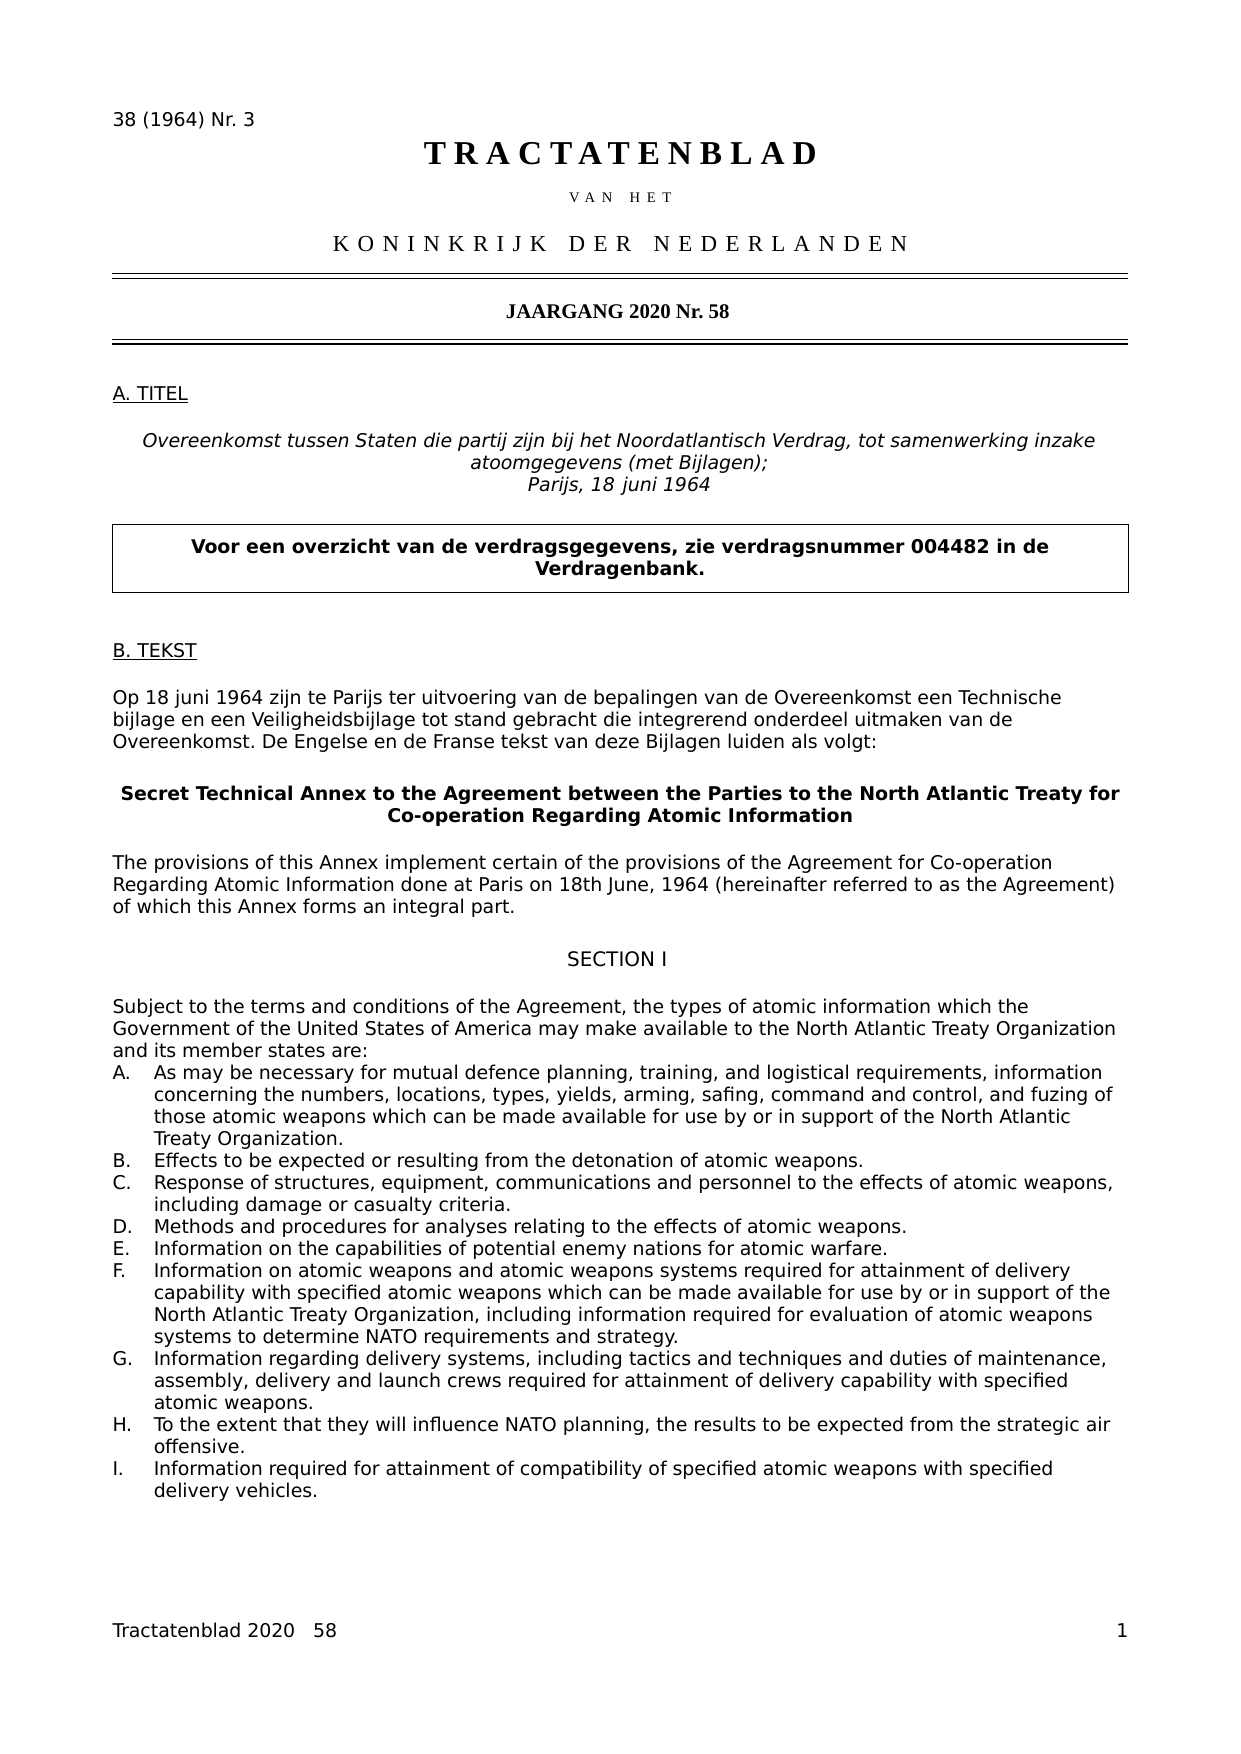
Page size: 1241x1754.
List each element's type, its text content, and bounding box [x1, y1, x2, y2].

subtitle Secret Technical Annex to the Agreement between the Parties to the North Atlantic Treaty for Co-operation Regarding Atomic Information [112, 783, 1128, 827]
text Parijs, 18 juni 1964 [112, 474, 1128, 496]
text TRACTATENBLAD [112, 133, 1128, 172]
text JAARGANG 2020 Nr. 58 [112, 299, 1128, 323]
text G. Information regarding delivery systems, including tactics and techniques and duties of maintenance, assembly, delivery and launch crews required for attainment of delivery capability with specified atomic weapons. [112, 1348, 1128, 1414]
text C. Response of structures, equipment, communications and personnel to the effects of atomic weapons, including damage or casualty criteria. [112, 1172, 1128, 1216]
subtitle SECTION I [112, 948, 1128, 971]
text B. Effects to be expected or resulting from the detonation of atomic weapons. [112, 1150, 1128, 1172]
text KONINKRIJK DER NEDERLANDEN [112, 229, 1128, 256]
text The provisions of this Annex implement certain of the provisions of the Agreement for Co-operation Regarding Atomic Information done at Paris on 18th June, 1964 (hereinafter referred to as the Agreement) of which this Annex forms an integral part. [112, 852, 1128, 918]
text Overeenkomst tussen Staten die partij zijn bij het Noordatlantisch Verdrag, tot samenwerking inzake atoomgegevens (met Bijlagen); [112, 430, 1128, 474]
text Subject to the terms and conditions of the Agreement, the types of atomic information which the Government of the United States of America may make available to the North Atlantic Treaty Organization and its member states are: [112, 996, 1128, 1062]
text D. Methods and procedures for analyses relating to the effects of atomic weapons. [112, 1216, 1128, 1238]
text 38 (1964) Nr. 3 [112, 109, 1128, 131]
text I. Information required for attainment of compatibility of specified atomic weapons with specified delivery vehicles. [112, 1458, 1128, 1502]
text F. Information on atomic weapons and atomic weapons systems required for attainment of delivery capability with specified atomic weapons which can be made available for use by or in support of the North Atlantic Treaty Organization, including information required for evaluation of atomic weapons systems to determine NATO requirements and strategy. [112, 1260, 1128, 1348]
text Op 18 juni 1964 zijn te Parijs ter uitvoering van de bepalingen van de Overeenkomst een Technische bijlage en een Veiligheidsbijlage tot stand gebracht die integrerend onderdeel uitmaken van de Overeenkomst. De Engelse en de Franse tekst van deze Bijlagen luiden als volgt: [112, 687, 1128, 753]
text H. To the extent that they will influence NATO planning, the results to be expected from the strategic air offensive. [112, 1414, 1128, 1458]
text A. As may be necessary for mutual defence planning, training, and logistical requirements, information concerning the numbers, locations, types, yields, arming, safing, command and control, and fuzing of those atomic weapons which can be made available for use by or in support of the North Atlantic Treaty Organization. [112, 1062, 1128, 1150]
text E. Information on the capabilities of potential enemy nations for atomic warfare. [112, 1238, 1128, 1260]
text VAN HET [112, 189, 1128, 206]
subtitle B. TEKST [112, 640, 1128, 662]
subtitle A. TITEL [112, 383, 1128, 405]
